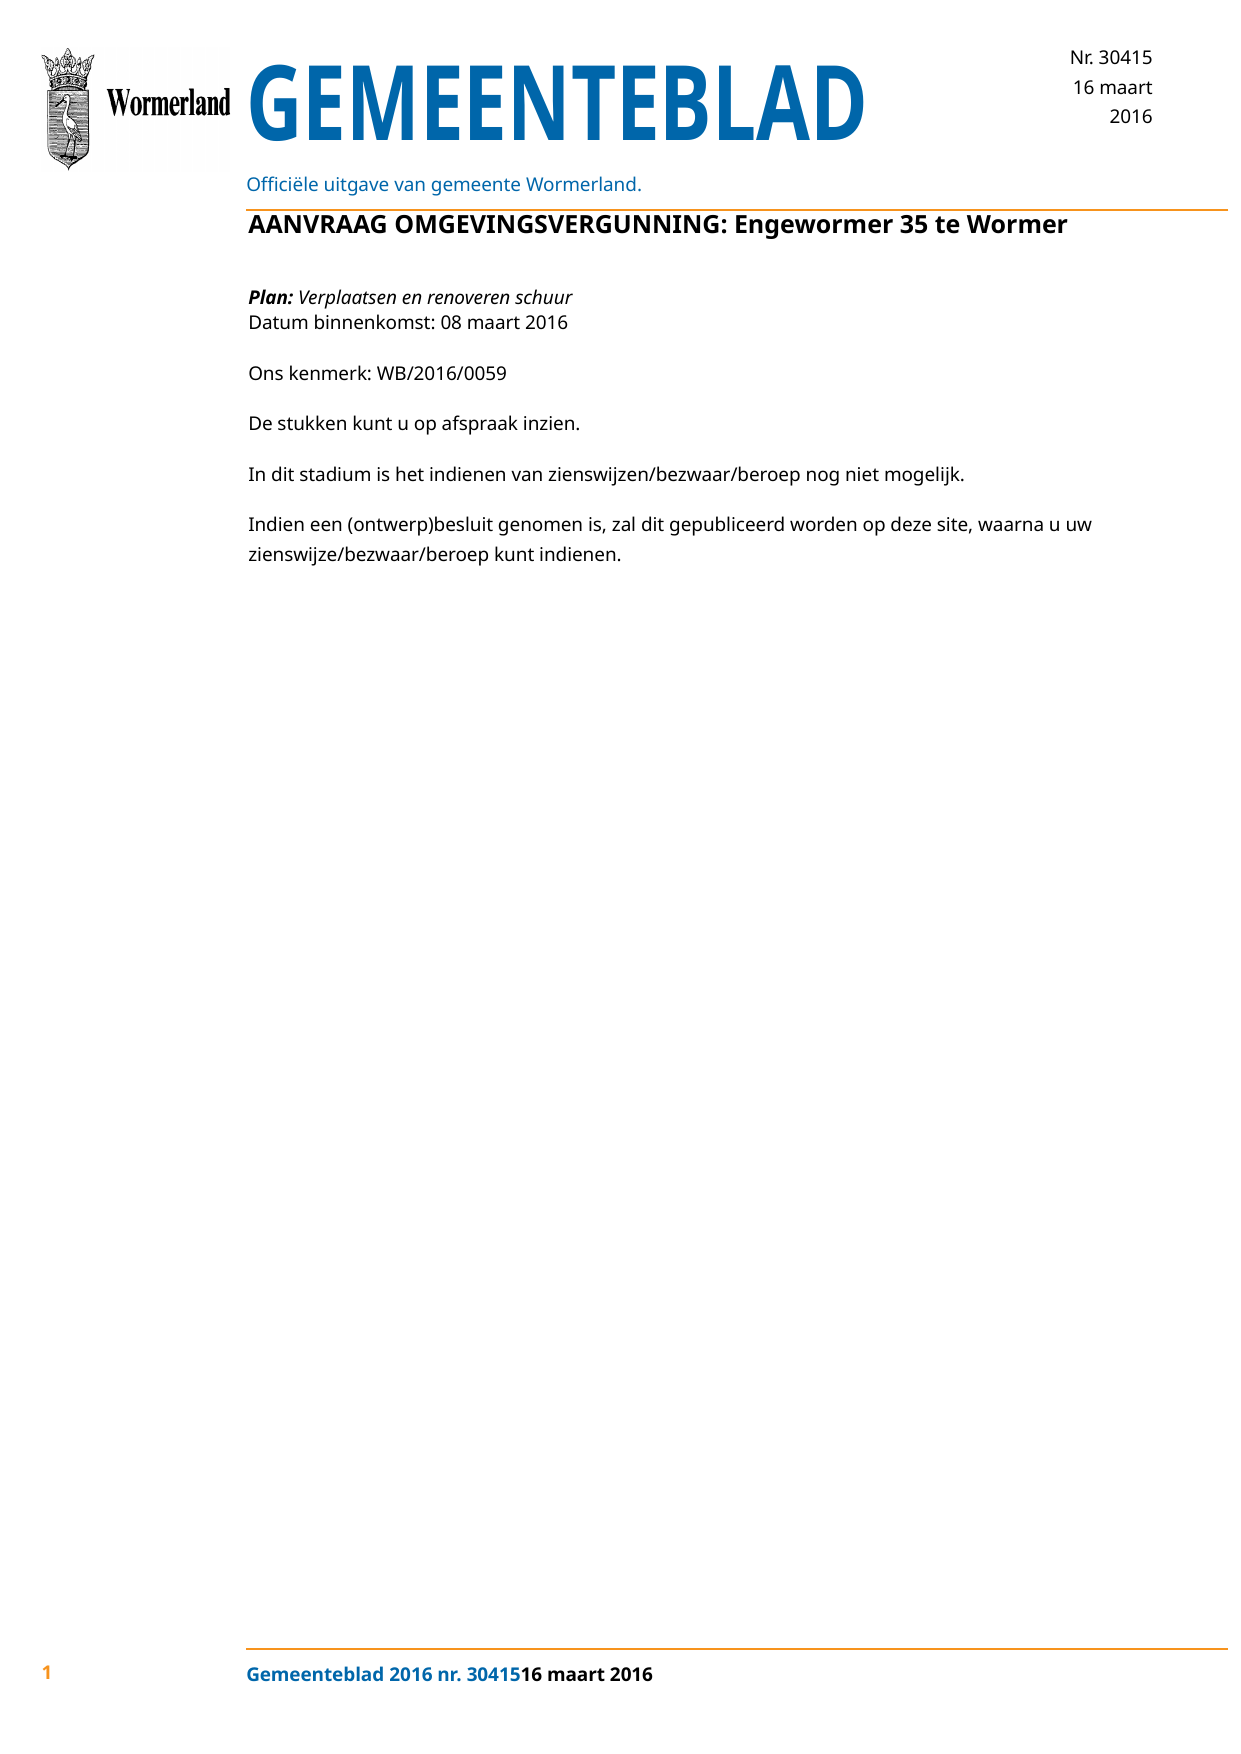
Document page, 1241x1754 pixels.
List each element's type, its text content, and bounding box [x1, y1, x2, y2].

text AANVRAAG OMGEVINGSVERGUNNING: Engewormer 35 te Wormer [248, 211, 1152, 241]
text Indien een (ontwerp)besluit genomen is, zal dit gepubliceerd worden op deze site, waarna u uw zienswijze/bezwaar/beroep kunt indienen. [248, 511, 1152, 567]
picture [41, 47, 231, 172]
text Plan: Verplaatsen en renoveren schuur [248, 284, 1152, 309]
text Ons kenmerk: WB/2016/0059 [248, 360, 1152, 386]
text De stukken kunt u op afspraak inzien. [248, 410, 1152, 436]
text Datum binnenkomst: 08 maart 2016 [248, 309, 1152, 335]
text In dit stadium is het indienen van zienswijzen/bezwaar/beroep nog niet mogelijk. [248, 461, 1152, 487]
